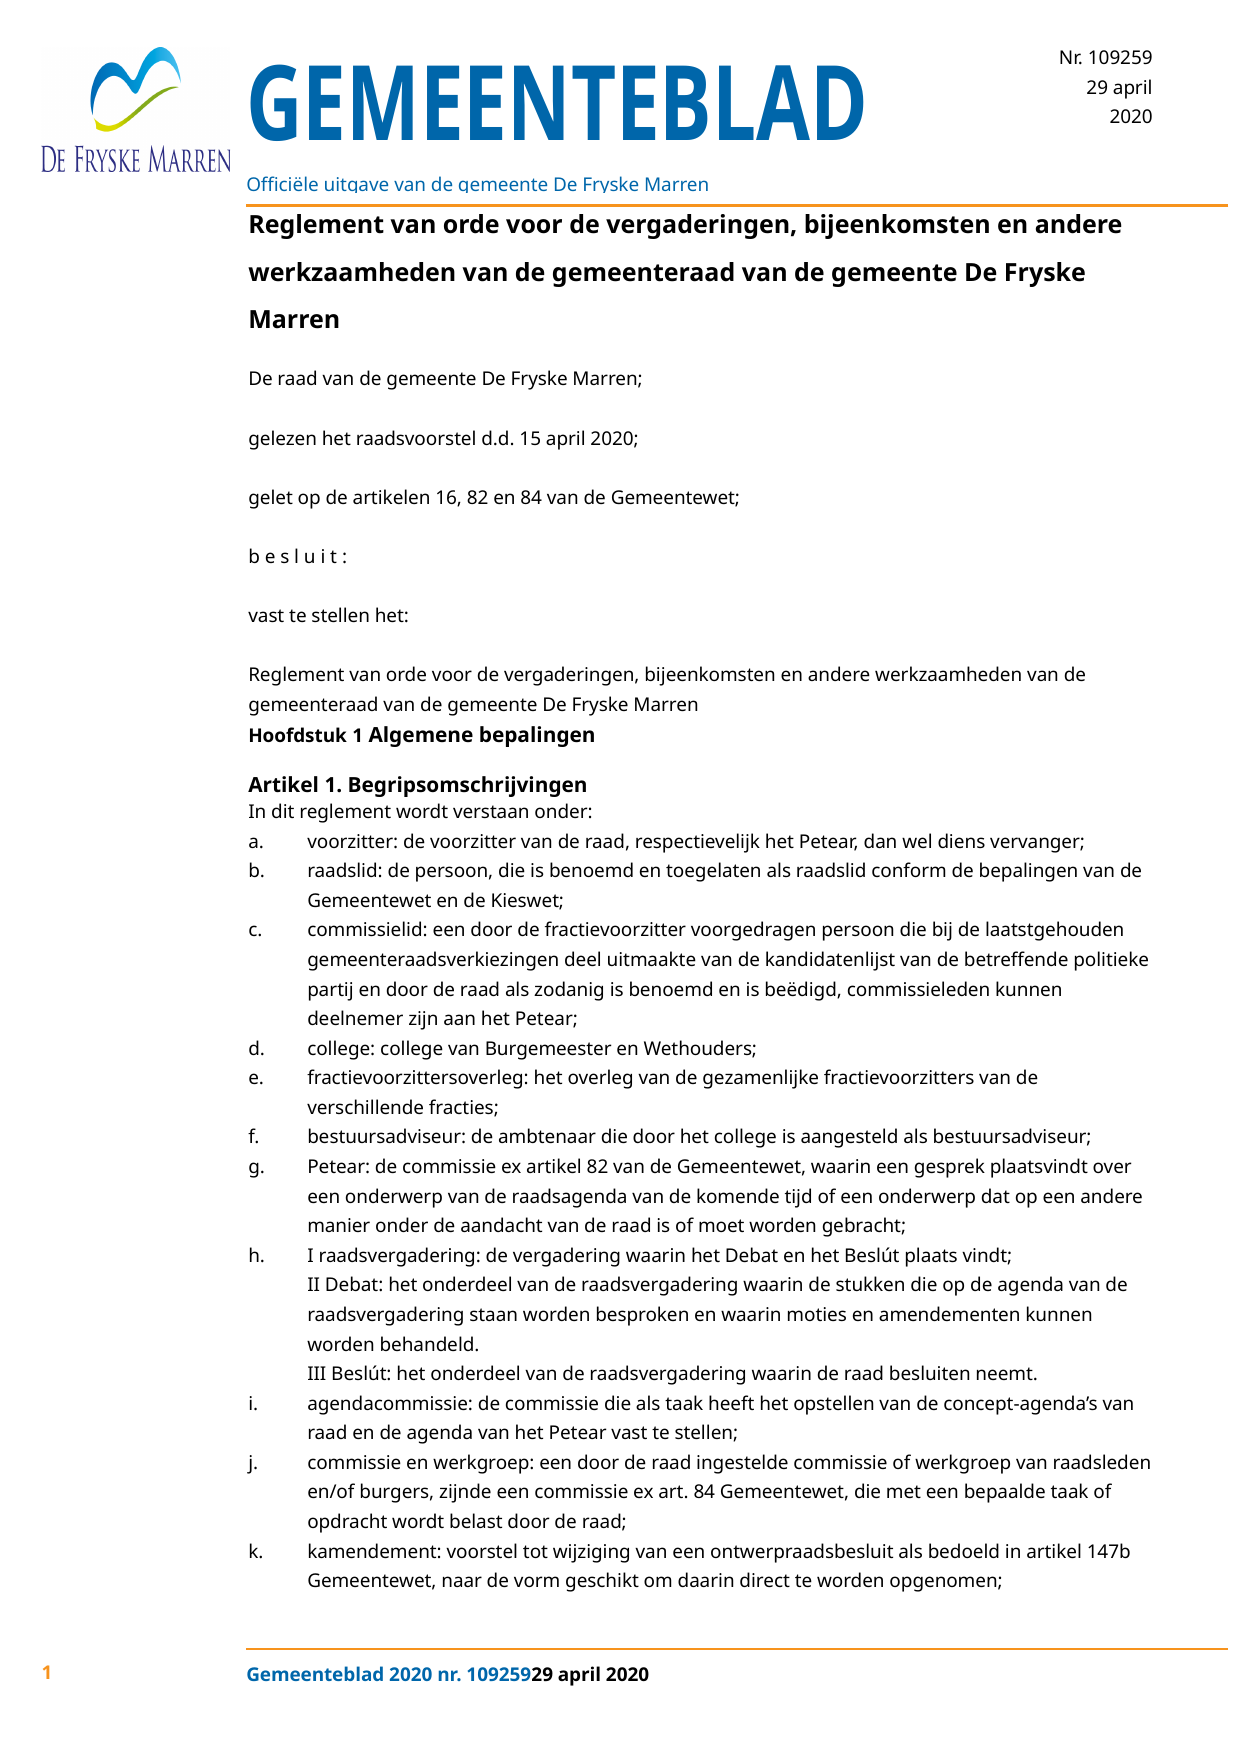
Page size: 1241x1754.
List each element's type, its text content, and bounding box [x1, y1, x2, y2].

text In dit reglement wordt verstaan onder: [248, 798, 1152, 824]
picture [41, 47, 231, 172]
list II Debat: het onderdeel van de raadsvergadering waarin de stukken die op de agenda van de raadsvergadering staan worden besproken en waarin moties en amendementen kunnen worden behandeld. [248, 1272, 1152, 1356]
list voorzitter: de voorzitter van de raad, respectievelijk het Petear, dan wel diens vervanger; [248, 828, 1152, 853]
text Hoofdstuk 1 Algemene bepalingen [248, 721, 1152, 749]
text Reglement van orde voor de vergaderingen, bijeenkomsten en andere werkzaamheden van de gemeenteraad van de gemeente De Fryske Marren [248, 207, 1152, 336]
text De raad van de gemeente De Fryske Marren; [248, 366, 1152, 391]
text Artikel 1. Begripsomschrijvingen [248, 770, 1152, 798]
list fractievoorzittersoverleg: het overleg van de gezamenlijke fractievoorzitters van de verschillende fracties; [248, 1064, 1152, 1120]
list Petear: de commissie ex artikel 82 van de Gemeentewet, waarin een gesprek plaatsvindt over een onderwerp van de raadsagenda van de komende tijd of een onderwerp dat op een andere manier onder de aandacht van de raad is of moet worden gebracht; [248, 1153, 1152, 1238]
list I raadsvergadering: de vergadering waarin het Debat en het Beslút plaats vindt; [248, 1242, 1152, 1268]
text Reglement van orde voor de vergaderingen, bijeenkomsten en andere werkzaamheden van de gemeenteraad van de gemeente De Fryske Marren [248, 661, 1152, 717]
list III Beslút: het onderdeel van de raadsvergadering waarin de raad besluiten neemt. [248, 1360, 1152, 1386]
list raadslid: de persoon, die is benoemd en toegelaten als raadslid conform de bepalingen van de Gemeentewet en de Kieswet; [248, 857, 1152, 913]
list kamendement: voorstel tot wijziging van een ontwerpraadsbesluit als bedoeld in artikel 147b Gemeentewet, naar de vorm geschikt om daarin direct te worden opgenomen; [248, 1538, 1152, 1593]
list commissielid: een door de fractievoorzitter voorgedragen persoon die bij de laatstgehouden gemeenteraadsverkiezingen deel uitmaakte van de kandidatenlijst van de betreffende politieke partij en door de raad als zodanig is benoemd en is beëdigd, commissieleden kunnen deelnemer zijn aan het Petear; [248, 917, 1152, 1031]
text vast te stellen het: [248, 602, 1152, 628]
list commissie en werkgroep: een door de raad ingestelde commissie of werkgroep van raadsleden en/of burgers, zijnde een commissie ex art. 84 Gemeentewet, die met een bepaalde taak of opdracht wordt belast door de raad; [248, 1449, 1152, 1534]
list college: college van Burgemeester en Wethouders; [248, 1035, 1152, 1061]
list agendacommissie: de commissie die als taak heeft het opstellen van de concept-agenda’s van raad en de agenda van het Petear vast te stellen; [248, 1390, 1152, 1445]
list bestuursadviseur: de ambtenaar die door het college is aangesteld als bestuursadviseur; [248, 1124, 1152, 1149]
text b e s l u i t : [248, 543, 1152, 569]
text gelet op de artikelen 16, 82 en 84 van de Gemeentewet; [248, 484, 1152, 509]
text gelezen het raadsvoorstel d.d. 15 april 2020; [248, 425, 1152, 450]
